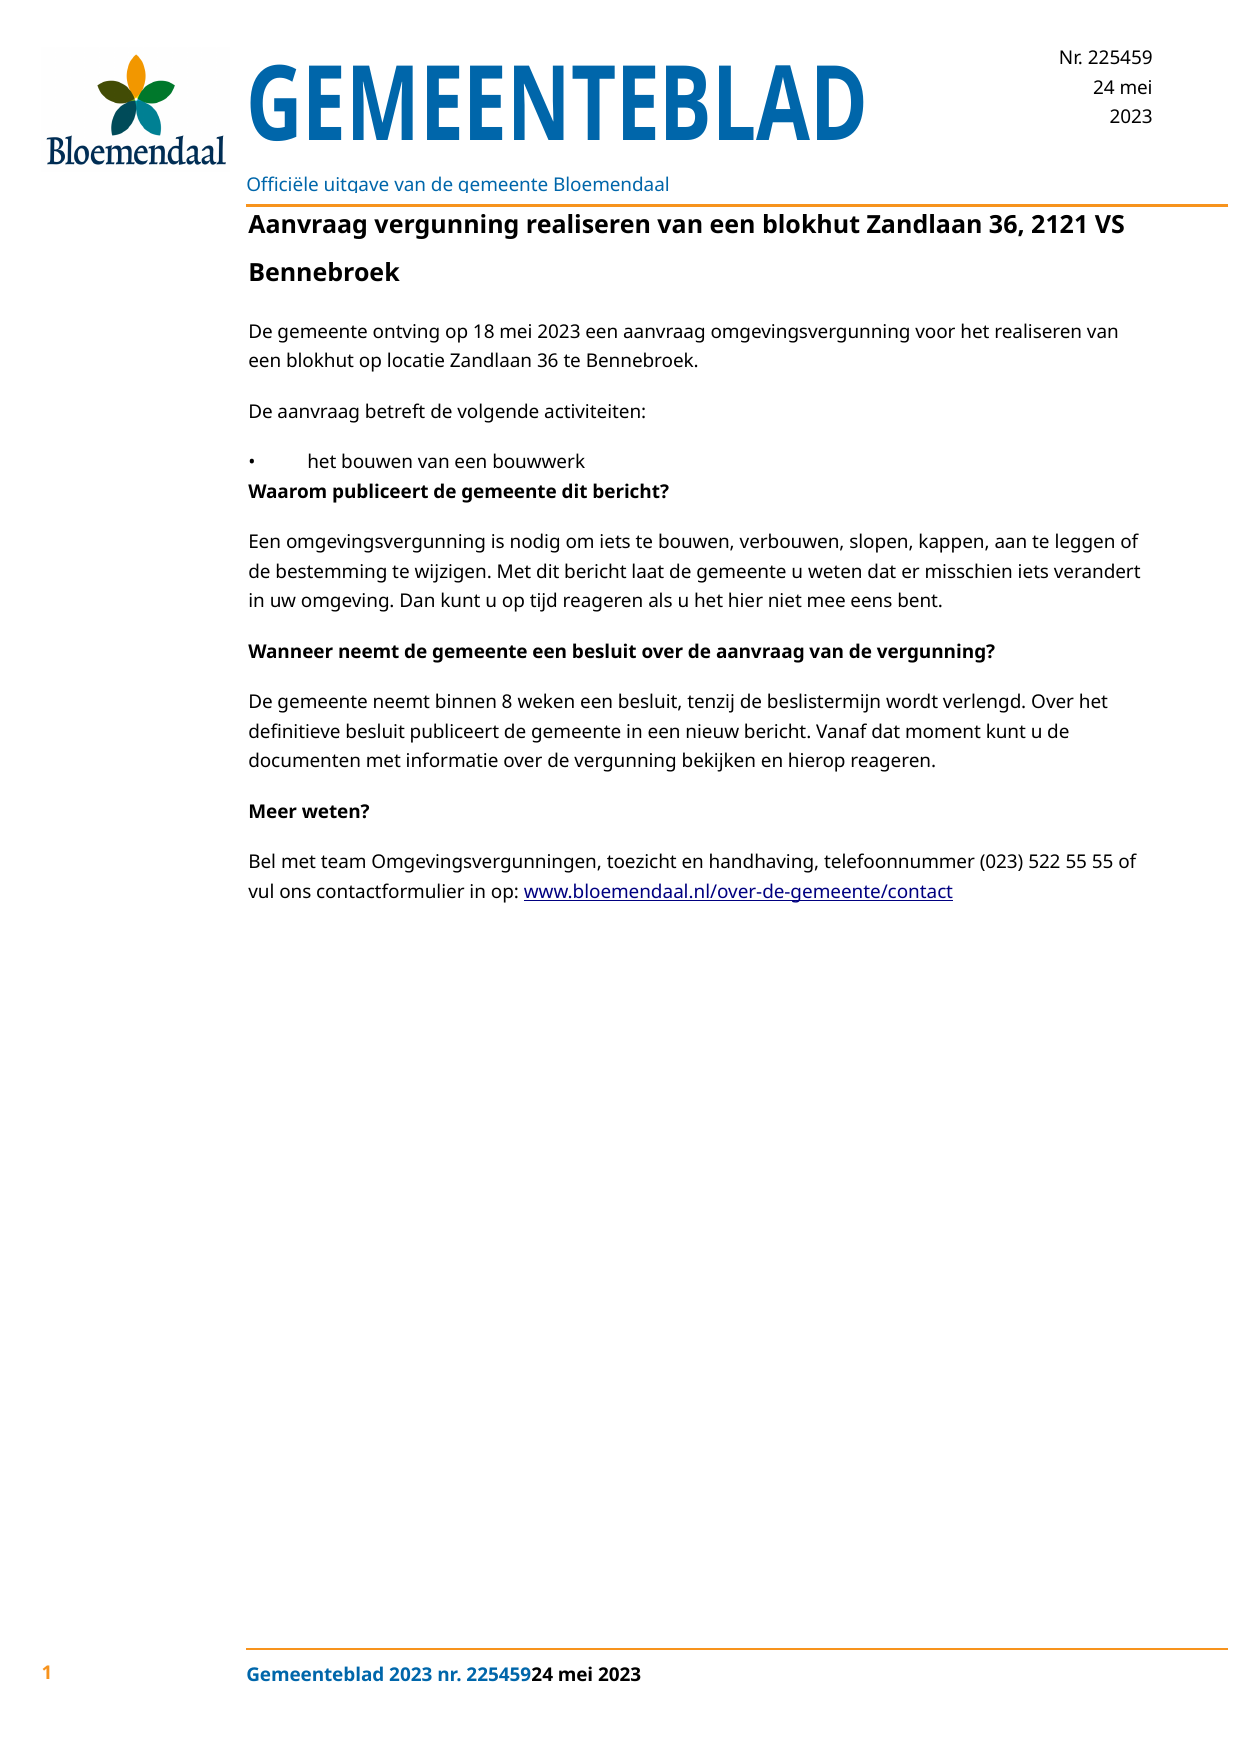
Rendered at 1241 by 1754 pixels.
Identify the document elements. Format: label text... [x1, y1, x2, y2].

list het bouwen van een bouwwerk [248, 448, 1152, 474]
text Een omgevingsvergunning is nodig om iets te bouwen, verbouwen, slopen, kappen, aan te leggen of de bestemming te wijzigen. Met dit bericht laat de gemeente u weten dat er misschien iets verandert in uw omgeving. Dan kunt u op tijd reageren als u het hier niet mee eens bent. [248, 528, 1152, 613]
text De aanvraag betreft de volgende activiteiten: [248, 398, 1152, 424]
text Waarom publiceert de gemeente dit bericht? [248, 478, 1152, 504]
picture [41, 47, 231, 172]
text De gemeente neemt binnen 8 weken een besluit, tenzij de beslistermijn wordt verlengd. Over het definitieve besluit publiceert de gemeente in een nieuw bericht. Vanaf dat moment kunt u de documenten met informatie over de vergunning bekijken en hierop reageren. [248, 688, 1152, 773]
text Aanvraag vergunning realiseren van een blokhut Zandlaan 36, 2121 VS Bennebroek [248, 207, 1152, 288]
text Wanneer neemt de gemeente een besluit over de aanvraag van de vergunning? [248, 638, 1152, 664]
text Meer weten? [248, 798, 1152, 824]
text De gemeente ontving op 18 mei 2023 een aanvraag omgevingsvergunning voor het realiseren van een blokhut op locatie Zandlaan 36 te Bennebroek. [248, 318, 1152, 373]
text Bel met team Omgevingsvergunningen, toezicht en handhaving, telefoonnummer (023) 522 55 55 of vul ons contactformulier in op: www.bloemendaal.nl/over-de-gemeente/contact [248, 848, 1152, 904]
